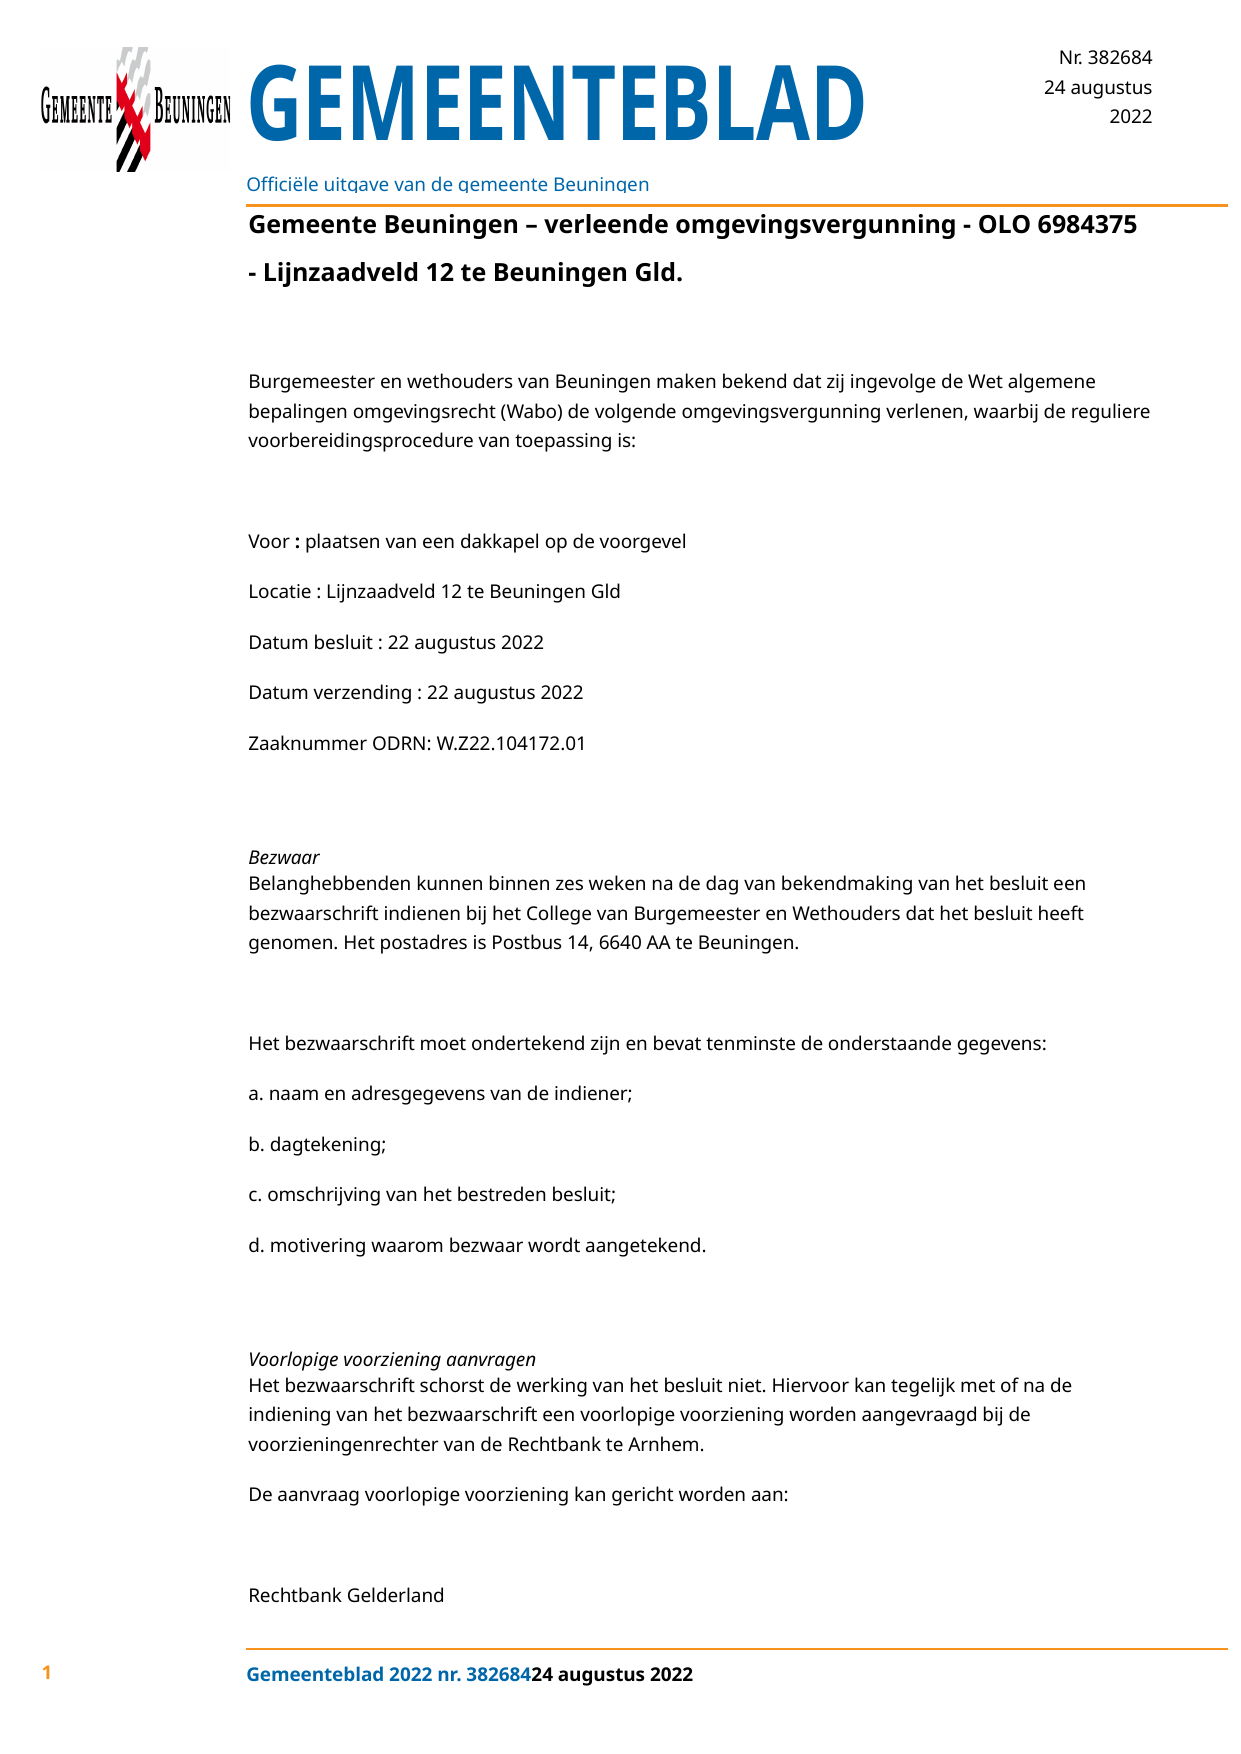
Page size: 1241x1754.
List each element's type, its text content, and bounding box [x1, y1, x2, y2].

text Het bezwaarschrift schorst de werking van het besluit niet. Hiervoor kan tegelijk met of na de indiening van het bezwaarschrift een voorlopige voorziening worden aangevraagd bij de voorzieningenrechter van de Rechtbank te Arnhem. [248, 1372, 1152, 1457]
text Burgemeester en wethouders van Beuningen maken bekend dat zij ingevolge de Wet algemene bepalingen omgevingsrecht (Wabo) de volgende omgevingsvergunning verlenen, waarbij de reguliere voorbereidingsprocedure van toepassing is: [248, 368, 1152, 453]
text Zaaknummer ODRN: W.Z22.104172.01 [248, 730, 1152, 756]
text Bezwaar [248, 844, 1152, 870]
picture [41, 47, 231, 172]
text Voorlopige voorziening aanvragen [248, 1346, 1152, 1372]
text Het bezwaarschrift moet ondertekend zijn en bevat tenminste de onderstaande gegevens: [248, 1030, 1152, 1056]
text Voor : plaatsen van een dakkapel op de voorgevel [248, 528, 1152, 554]
text b. dagtekening; [248, 1131, 1152, 1157]
text De aanvraag voorlopige voorziening kan gericht worden aan: [248, 1481, 1152, 1507]
text a. naam en adresgegevens van de indiener; [248, 1081, 1152, 1106]
text Belanghebbenden kunnen binnen zes weken na de dag van bekendmaking van het besluit een bezwaarschrift indienen bij het College van Burgemeester en Wethouders dat het besluit heeft genomen. Het postadres is Postbus 14, 6640 AA te Beuningen. [248, 870, 1152, 955]
text Datum besluit : 22 augustus 2022 [248, 629, 1152, 655]
text d. motivering waarom bezwaar wordt aangetekend. [248, 1232, 1152, 1257]
text c. omschrijving van het bestreden besluit; [248, 1181, 1152, 1207]
text Locatie : Lijnzaadveld 12 te Beuningen Gld [248, 579, 1152, 604]
text Rechtbank Gelderland [248, 1582, 1152, 1608]
text Gemeente Beuningen – verleende omgevingsvergunning - OLO 6984375 - Lijnzaadveld 12 te Beuningen Gld. [248, 207, 1152, 288]
text Datum verzending : 22 augustus 2022 [248, 679, 1152, 705]
